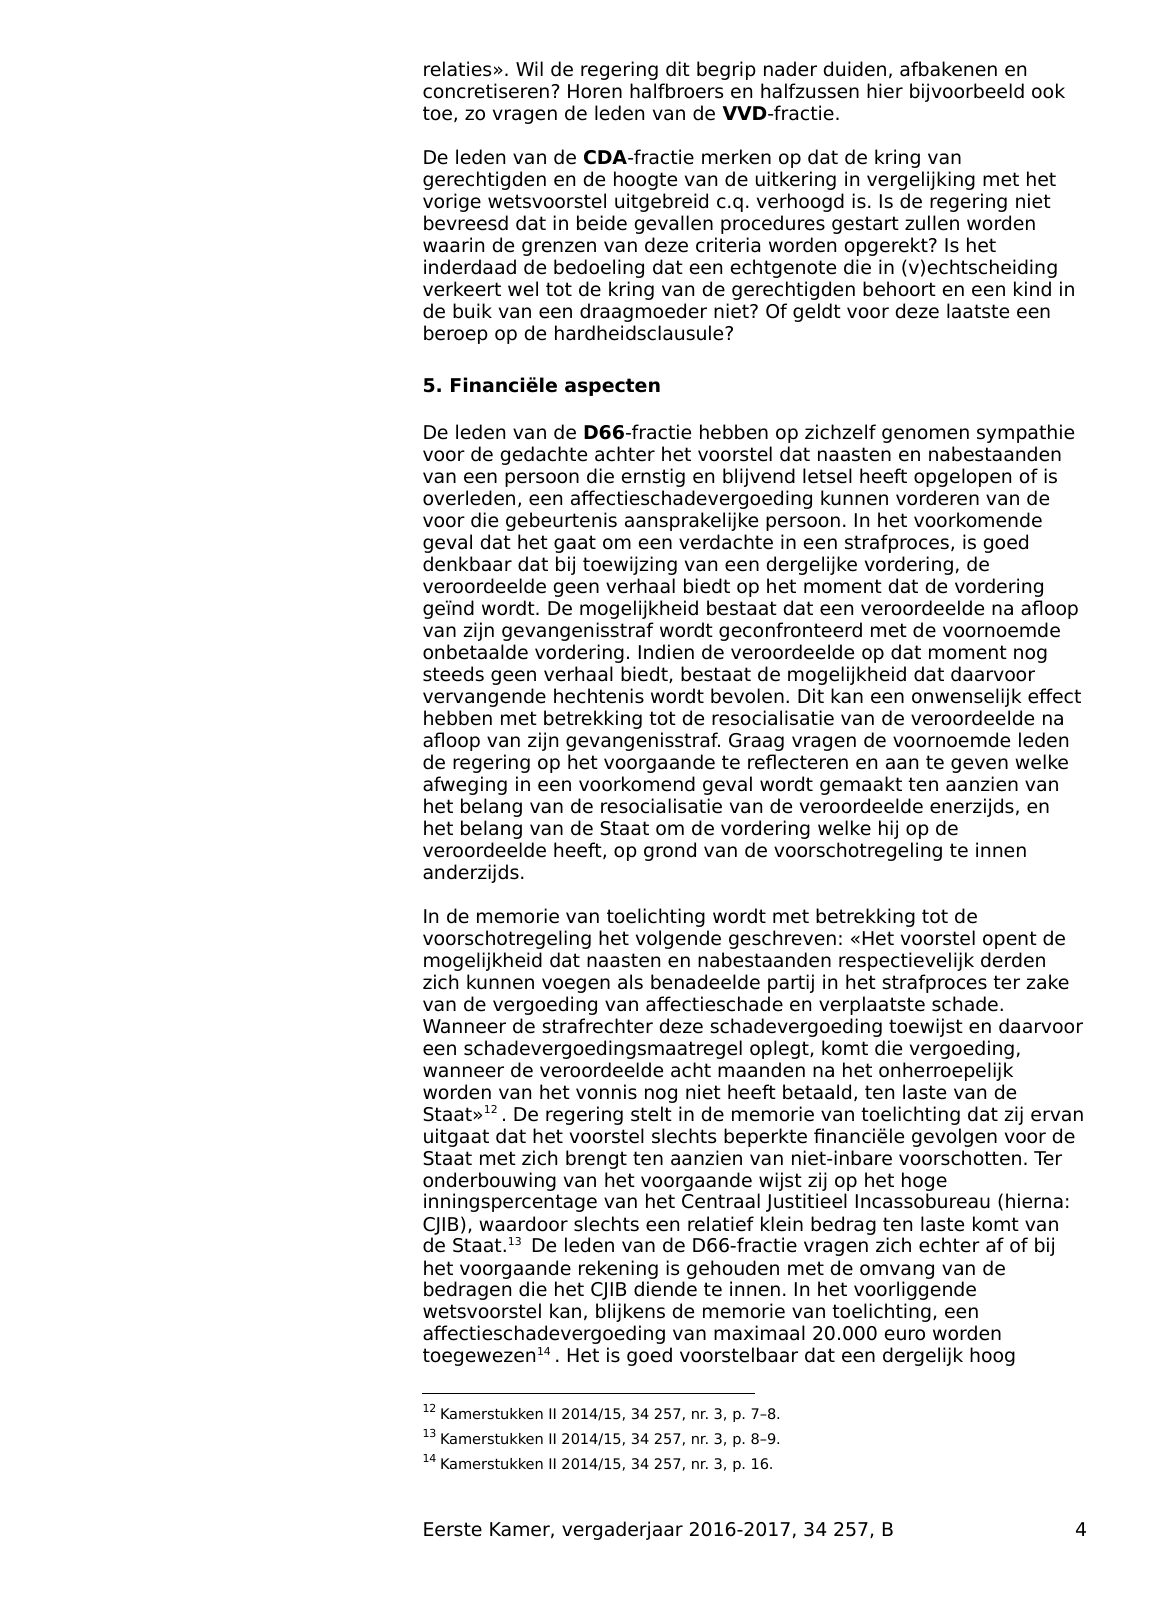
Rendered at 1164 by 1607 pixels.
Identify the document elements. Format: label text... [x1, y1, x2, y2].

text relaties». Wil de regering dit begrip nader duiden, afbakenen en concretiseren? Horen halfbroers en halfzussen hier bijvoorbeeld ook toe, zo vragen de leden van de VVD-fractie. [422, 59, 1087, 125]
text Kamerstukken II 2014/15, 34 257, nr. 3, p. 7–8. [422, 1402, 1087, 1424]
text De leden van de D66-fractie hebben op zichzelf genomen sympathie voor de gedachte achter het voorstel dat naasten en nabestaanden van een persoon die ernstig en blijvend letsel heeft opgelopen of is overleden, een affectieschadevergoeding kunnen vorderen van de voor die gebeurtenis aansprakelijke persoon. In het voorkomende geval dat het gaat om een verdachte in een strafproces, is goed denkbaar dat bij toewijzing van een dergelijke vordering, de veroordeelde geen verhaal biedt op het moment dat de vordering geïnd wordt. De mogelijkheid bestaat dat een veroordeelde na afloop van zijn gevangenisstraf wordt geconfronteerd met de voornoemde onbetaalde vordering. Indien de veroordeelde op dat moment nog steeds geen verhaal biedt, bestaat de mogelijkheid dat daarvoor vervangende hechtenis wordt bevolen. Dit kan een onwenselijk effect hebben met betrekking tot de resocialisatie van de veroordeelde na afloop van zijn gevangenisstraf. Graag vragen de voornoemde leden de regering op het voorgaande te reflecteren en aan te geven welke afweging in een voorkomend geval wordt gemaakt ten aanzien van het belang van de resocialisatie van de veroordeelde enerzijds, en het belang van de Staat om de vordering welke hij op de veroordeelde heeft, op grond van de voorschotregeling te innen anderzijds. [422, 422, 1087, 883]
text Kamerstukken II 2014/15, 34 257, nr. 3, p. 8–9. [422, 1427, 1087, 1449]
subtitle 5. Financiële aspecten [422, 375, 1087, 397]
text In de memorie van toelichting wordt met betrekking tot de voorschotregeling het volgende geschreven: «Het voorstel opent de mogelijkheid dat naasten en nabestaanden respectievelijk derden zich kunnen voegen als benadeelde partij in het strafproces ter zake van de vergoeding van affectieschade en verplaatste schade. Wanneer de strafrechter deze schadevergoeding toewijst en daarvoor een schadevergoedingsmaatregel oplegt, komt die vergoeding, wanneer de veroordeelde acht maanden na het onherroepelijk worden van het vonnis nog niet heeft betaald, ten laste van de Staat». De regering stelt in de memorie van toelichting dat zij ervan uitgaat dat het voorstel slechts beperkte financiële gevolgen voor de Staat met zich brengt ten aanzien van niet-inbare voorschotten. Ter onderbouwing van het voorgaande wijst zij op het hoge inningspercentage van het Centraal Justitieel Incassobureau (hierna: CJIB), waardoor slechts een relatief klein bedrag ten laste komt van de Staat. De leden van de D66-fractie vragen zich echter af of bij het voorgaande rekening is gehouden met de omvang van de bedragen die het CJIB diende te innen. In het voorliggende wetsvoorstel kan, blijkens de memorie van toelichting, een affectieschadevergoeding van maximaal 20.000 euro worden toegewezen. Het is goed voorstelbaar dat een dergelijk hoog [422, 906, 1087, 1367]
text De leden van de CDA-fractie merken op dat de kring van gerechtigden en de hoogte van de uitkering in vergelijking met het vorige wetsvoorstel uitgebreid c.q. verhoogd is. Is de regering niet bevreesd dat in beide gevallen procedures gestart zullen worden waarin de grenzen van deze criteria worden opgerekt? Is het inderdaad de bedoeling dat een echtgenote die in (v)echtscheiding verkeert wel tot de kring van de gerechtigden behoort en een kind in de buik van een draagmoeder niet? Of geldt voor deze laatste een beroep op de hardheidsclausule? [422, 147, 1087, 345]
text Kamerstukken II 2014/15, 34 257, nr. 3, p. 16. [422, 1452, 1087, 1474]
